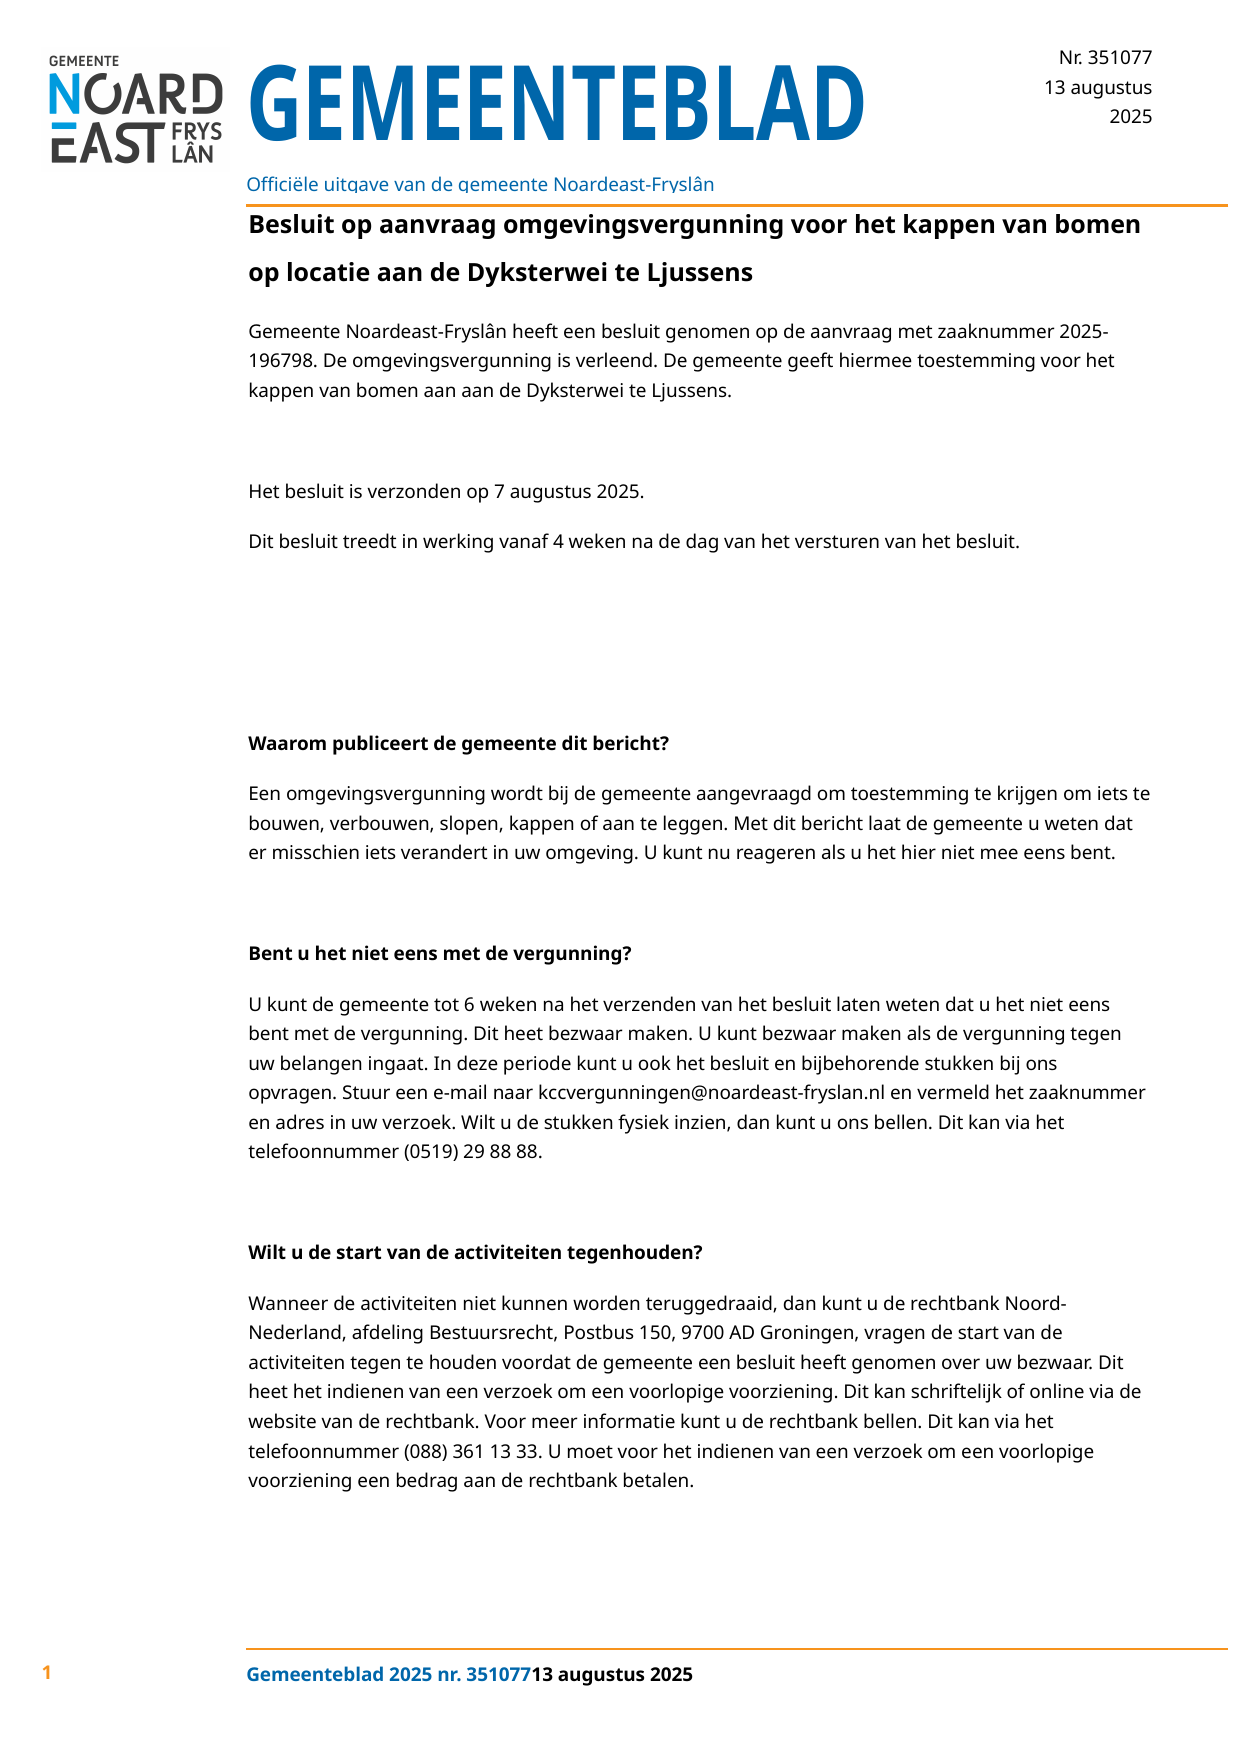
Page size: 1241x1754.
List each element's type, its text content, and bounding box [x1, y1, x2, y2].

text Wanneer de activiteiten niet kunnen worden teruggedraaid, dan kunt u de rechtbank Noord-Nederland, afdeling Bestuursrecht, Postbus 150, 9700 AD Groningen, vragen de start van de activiteiten tegen te houden voordat de gemeente een besluit heeft genomen over uw bezwaar. Dit heet het indienen van een verzoek om een voorlopige voorziening. Dit kan schriftelijk of online via de website van de rechtbank. Voor meer informatie kunt u de rechtbank bellen. Dit kan via het telefoonnummer (088) 361 13 33. U moet voor het indienen van een verzoek om een voorlopige voorziening een bedrag aan de rechtbank betalen. [248, 1290, 1152, 1493]
text U kunt de gemeente tot 6 weken na het verzenden van het besluit laten weten dat u het niet eens bent met de vergunning. Dit heet bezwaar maken. U kunt bezwaar maken als de vergunning tegen uw belangen ingaat. In deze periode kunt u ook het besluit en bijbehorende stukken bij ons opvragen. Stuur een e-mail naar kccvergunningen@noardeast-fryslan.nl en vermeld het zaaknummer en adres in uw verzoek. Wilt u de stukken fysiek inzien, dan kunt u ons bellen. Dit kan via het telefoonnummer (0519) 29 88 88. [248, 991, 1152, 1164]
text Waarom publiceert de gemeente dit bericht? [248, 730, 1152, 756]
picture [41, 47, 231, 172]
text Gemeente Noardeast-Fryslân heeft een besluit genomen op de aanvraag met zaaknummer 2025-196798. De omgevingsvergunning is verleend. De gemeente geeft hiermee toestemming voor het kappen van bomen aan aan de Dyksterwei te Ljussens. [248, 318, 1152, 403]
text Wilt u de start van de activiteiten tegenhouden? [248, 1239, 1152, 1265]
text Besluit op aanvraag omgevingsvergunning voor het kappen van bomen op locatie aan de Dyksterwei te Ljussens [248, 207, 1152, 288]
text Het besluit is verzonden op 7 augustus 2025. [248, 478, 1152, 504]
text Bent u het niet eens met de vergunning? [248, 940, 1152, 966]
text Een omgevingsvergunning wordt bij de gemeente aangevraagd om toestemming te krijgen om iets te bouwen, verbouwen, slopen, kappen of aan te leggen. Met dit bericht laat de gemeente u weten dat er misschien iets verandert in uw omgeving. U kunt nu reageren als u het hier niet mee eens bent. [248, 780, 1152, 865]
text Dit besluit treedt in werking vanaf 4 weken na de dag van het versturen van het besluit. [248, 528, 1152, 554]
